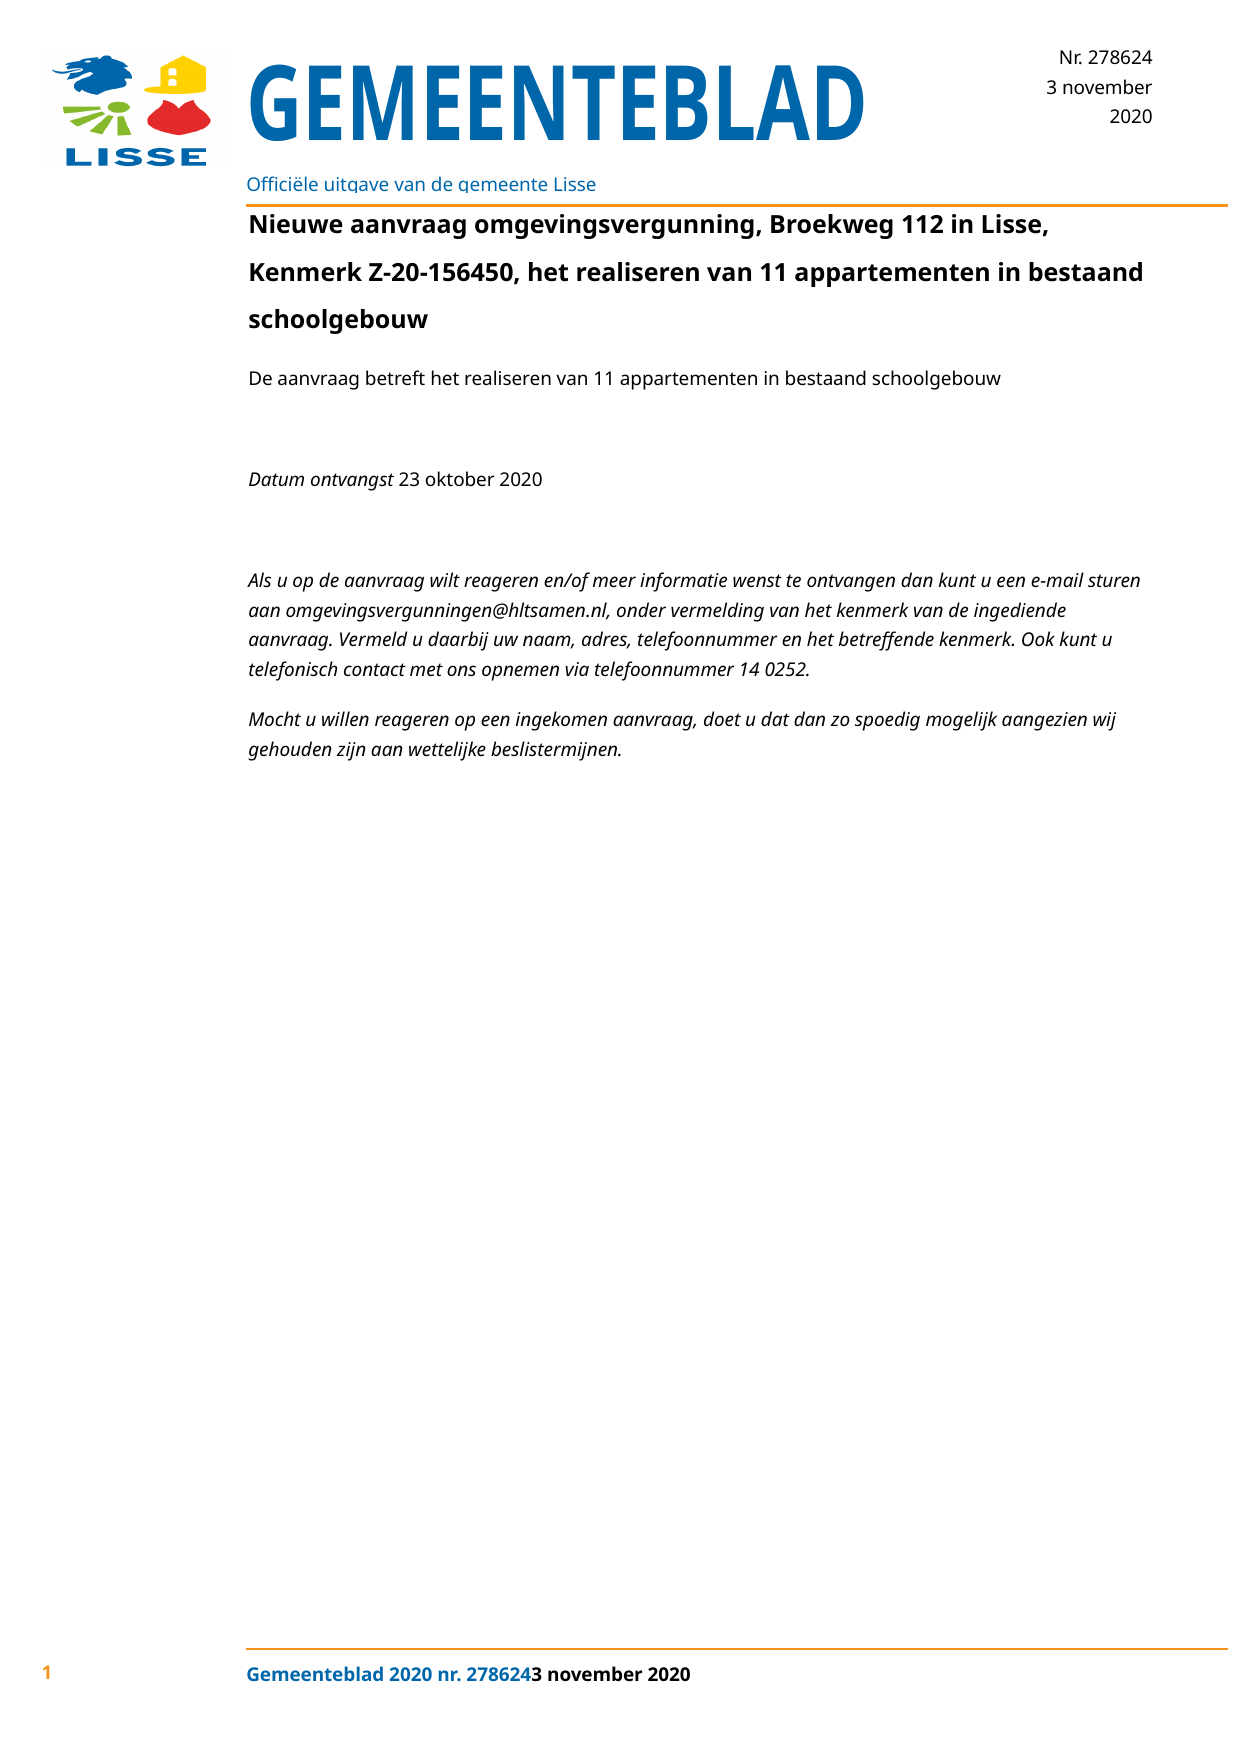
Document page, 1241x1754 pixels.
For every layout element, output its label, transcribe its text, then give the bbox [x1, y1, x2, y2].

text Nieuwe aanvraag omgevingsvergunning, Broekweg 112 in Lisse, Kenmerk Z-20-156450, het realiseren van 11 appartementen in bestaand schoolgebouw [248, 207, 1152, 336]
text Als u op de aanvraag wilt reageren en/of meer informatie wenst te ontvangen dan kunt u een e-mail sturen aan omgevingsvergunningen@hltsamen.nl, onder vermelding van het kenmerk van de ingediende aanvraag. Vermeld u daarbij uw naam, adres, telefoonnummer en het betreffende kenmerk. Ook kunt u telefonisch contact met ons opnemen via telefoonnummer 14 0252. [248, 567, 1152, 682]
text Datum ontvangst 23 oktober 2020 [248, 466, 1152, 492]
text Mocht u willen reageren op een ingekomen aanvraag, doet u dat dan zo spoedig mogelijk aangezien wij gehouden zijn aan wettelijke beslistermijnen. [248, 706, 1152, 762]
text De aanvraag betreft het realiseren van 11 appartementen in bestaand schoolgebouw [248, 366, 1152, 391]
picture [41, 47, 231, 172]
